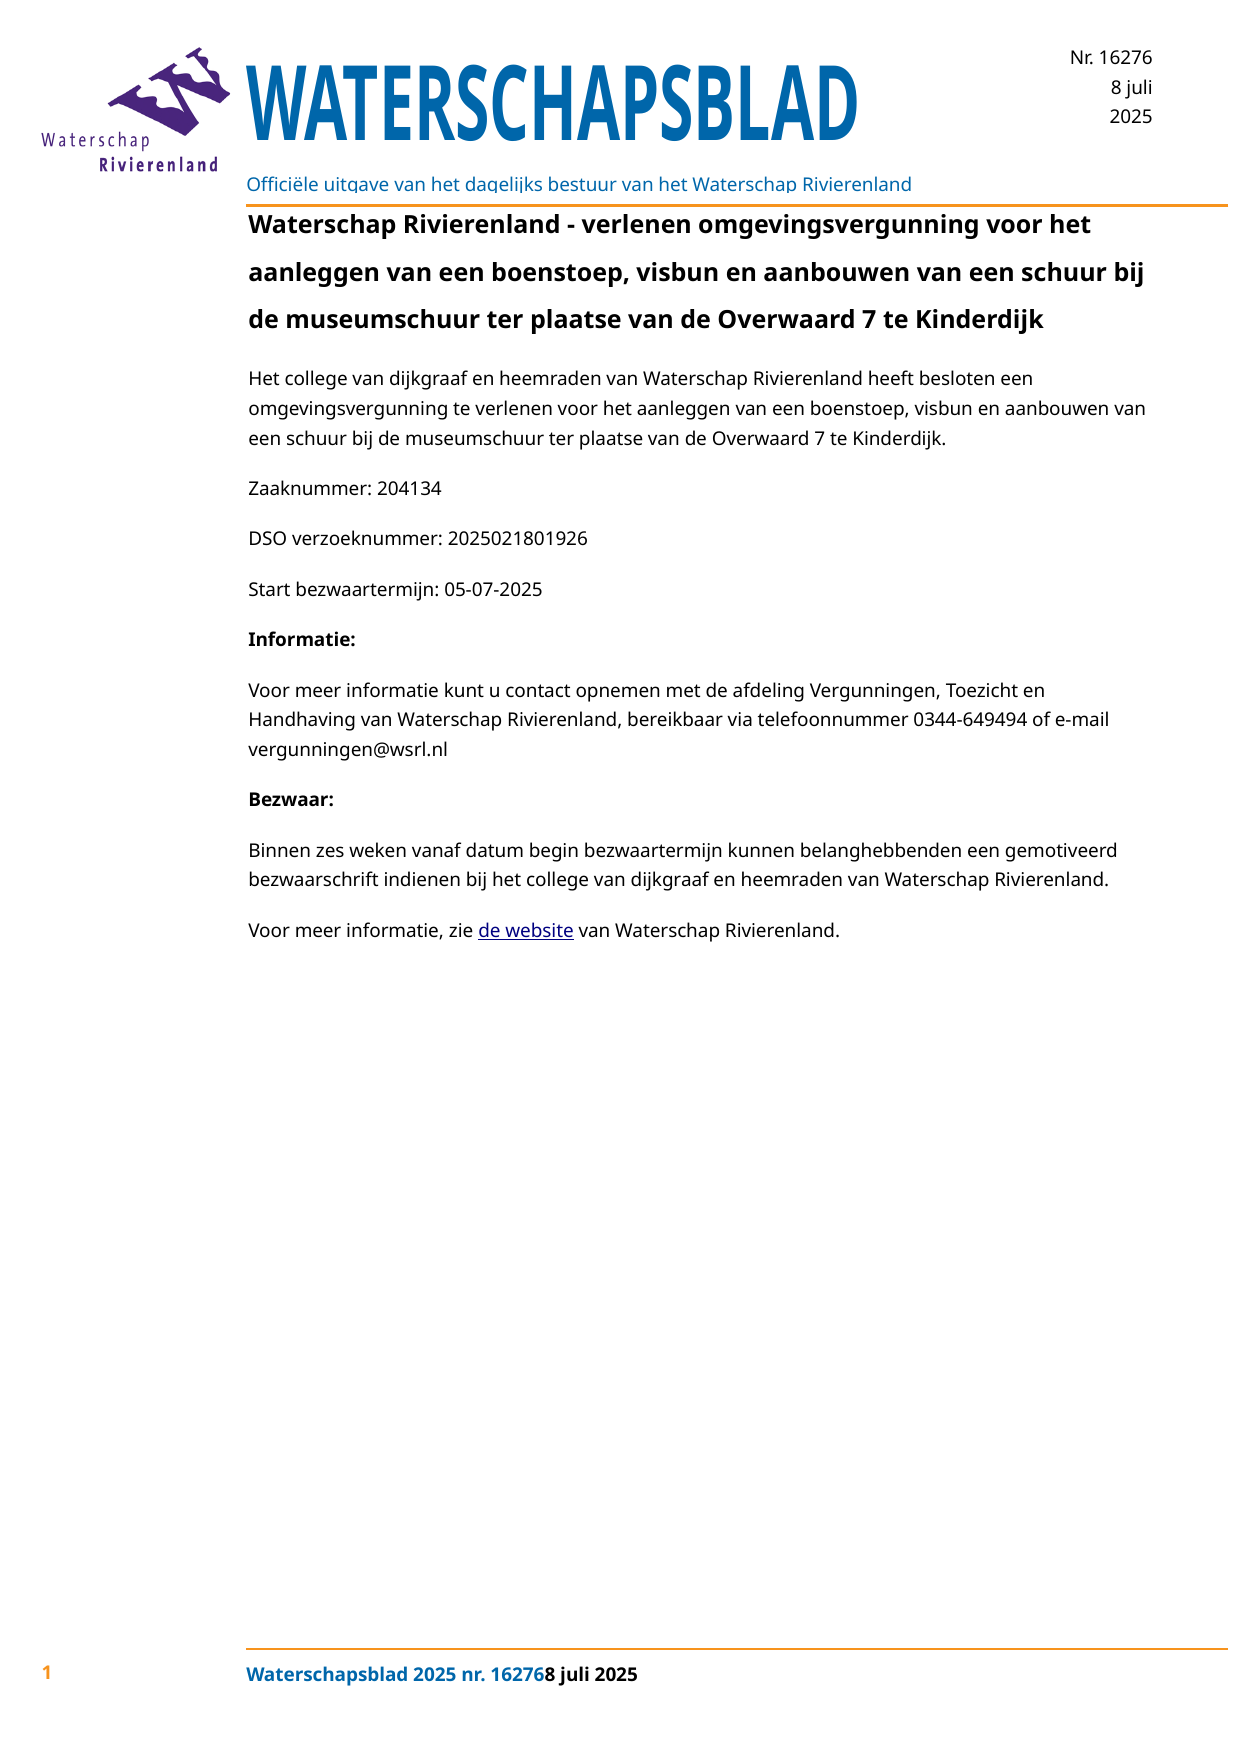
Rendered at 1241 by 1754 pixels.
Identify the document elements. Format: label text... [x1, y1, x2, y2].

text Start bezwaartermijn: 05-07-2025 [248, 576, 1152, 602]
text Informatie: [248, 626, 1152, 652]
text Het college van dijkgraaf en heemraden van Waterschap Rivierenland heeft besloten een omgevingsvergunning te verlenen voor het aanleggen van een boenstoep, visbun en aanbouwen van een schuur bij de museumschuur ter plaatse van de Overwaard 7 te Kinderdijk. [248, 366, 1152, 450]
text Zaaknummer: 204134 [248, 475, 1152, 501]
text Waterschap Rivierenland - verlenen omgevingsvergunning voor het aanleggen van een boenstoep, visbun en aanbouwen van een schuur bij de museumschuur ter plaatse van de Overwaard 7 te Kinderdijk [248, 207, 1152, 336]
text Binnen zes weken vanaf datum begin bezwaartermijn kunnen belanghebbenden een gemotiveerd bezwaarschrift indienen bij het college van dijkgraaf en heemraden van Waterschap Rivierenland. [248, 837, 1152, 892]
text DSO verzoeknummer: 2025021801926 [248, 526, 1152, 551]
text Bezwaar: [248, 786, 1152, 812]
picture [41, 47, 231, 172]
text Voor meer informatie kunt u contact opnemen met de afdeling Vergunningen, Toezicht en Handhaving van Waterschap Rivierenland, bereikbaar via telefoonnummer 0344-649494 of e-mail vergunningen@wsrl.nl [248, 677, 1152, 762]
text Voor meer informatie, zie de website van Waterschap Rivierenland. [248, 917, 1152, 942]
